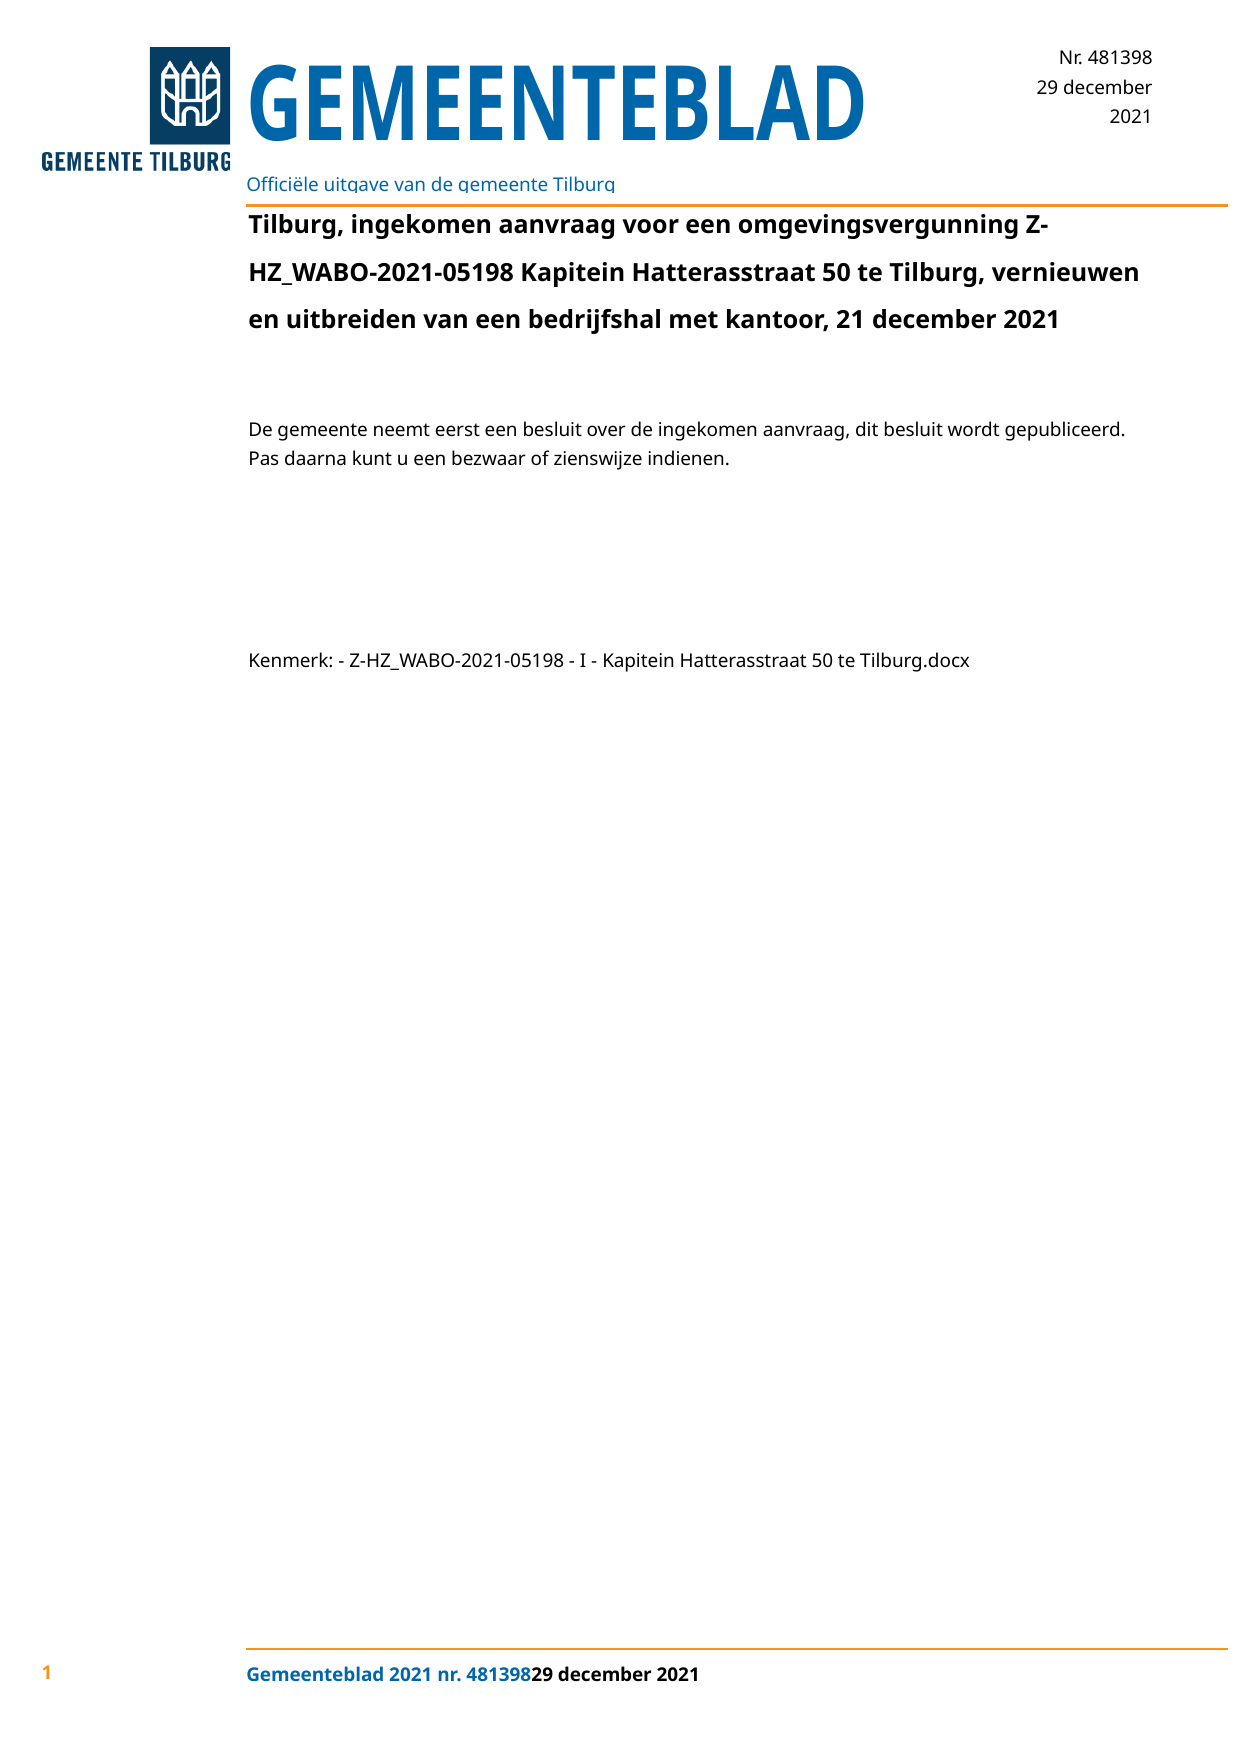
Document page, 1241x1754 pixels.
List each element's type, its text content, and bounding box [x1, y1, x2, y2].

text De gemeente neemt eerst een besluit over de ingekomen aanvraag, dit besluit wordt gepubliceerd. Pas daarna kunt u een bezwaar of zienswijze indienen. [248, 416, 1152, 471]
text Tilburg, ingekomen aanvraag voor een omgevingsvergunning Z-HZ_WABO-2021-05198 Kapitein Hatterasstraat 50 te Tilburg, vernieuwen en uitbreiden van een bedrijfshal met kantoor, 21 december 2021 [248, 207, 1152, 336]
picture [41, 47, 231, 172]
text Kenmerk: - Z-HZ_WABO-2021-05198 - I - Kapitein Hatterasstraat 50 te Tilburg.docx [248, 647, 1152, 673]
